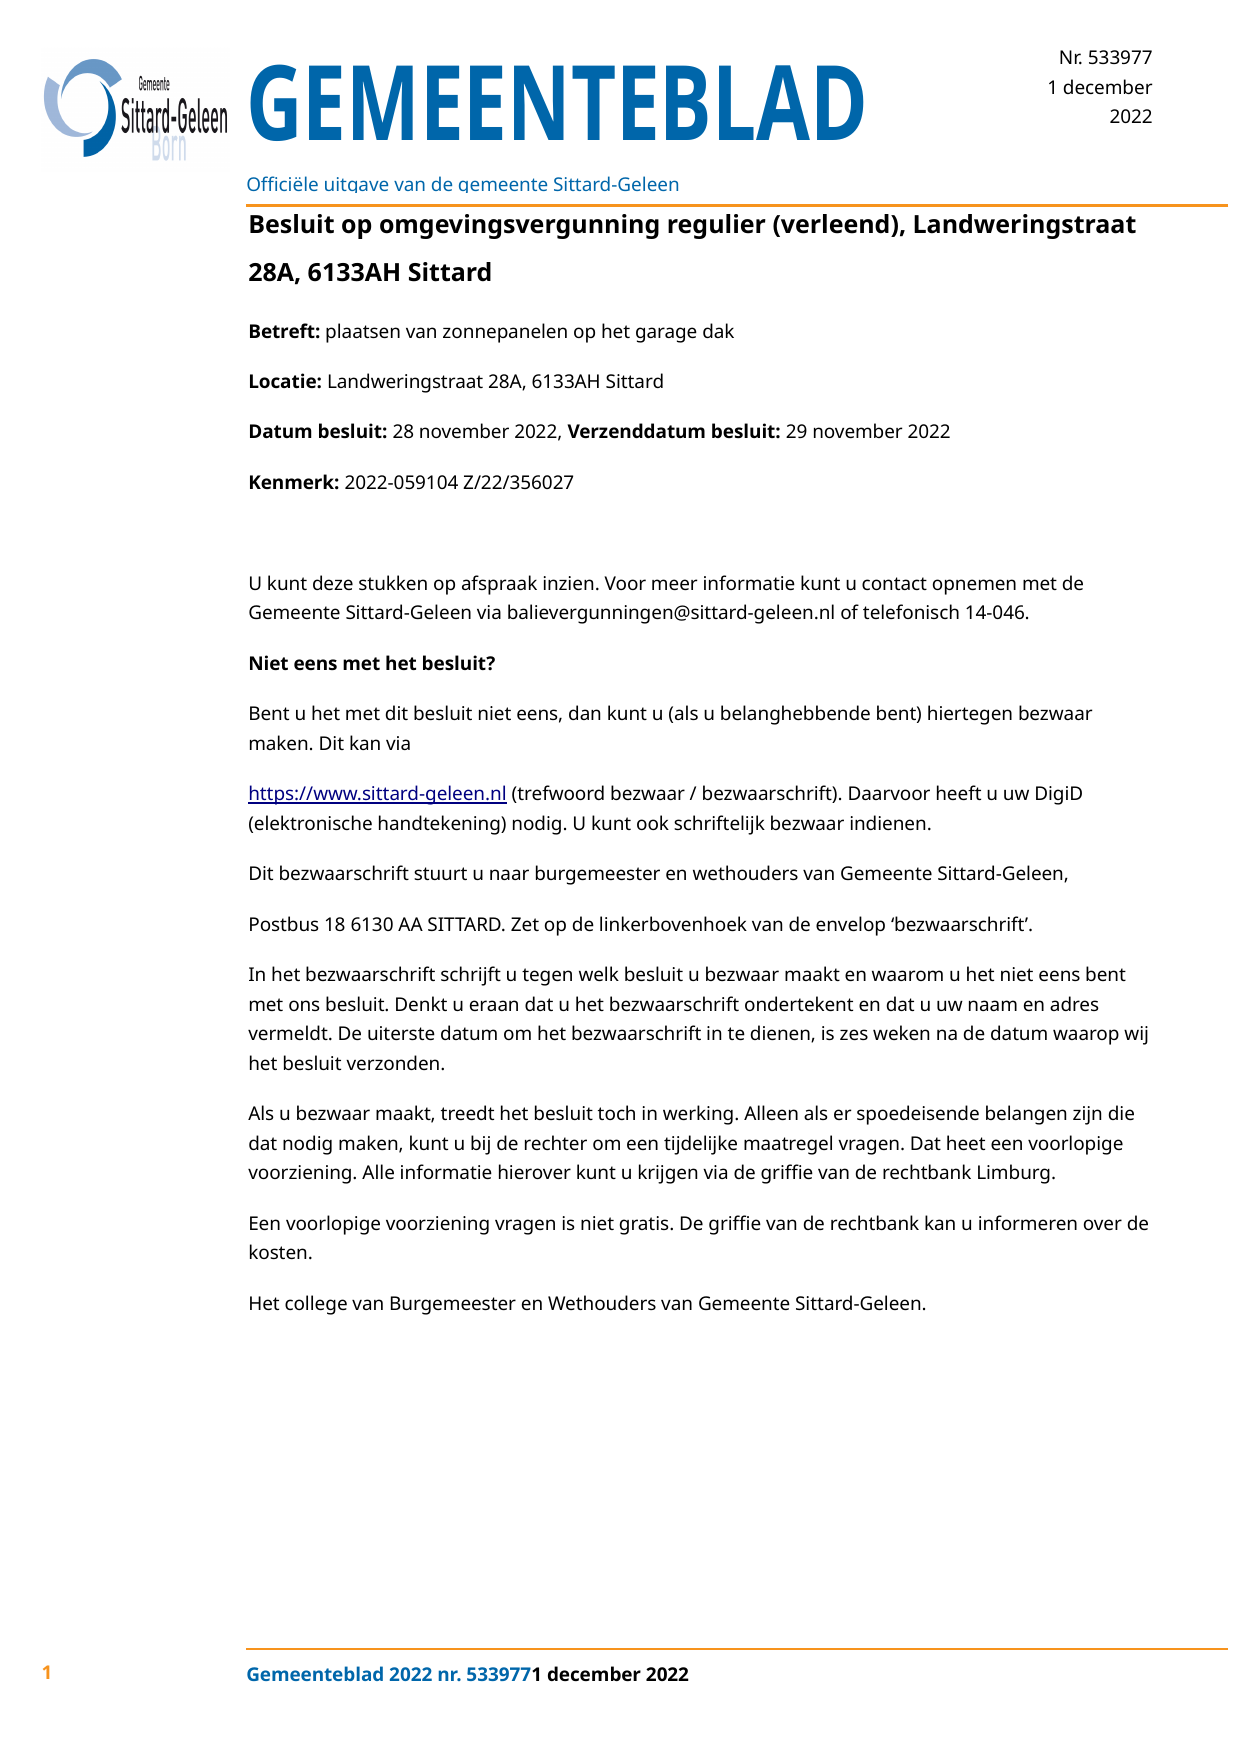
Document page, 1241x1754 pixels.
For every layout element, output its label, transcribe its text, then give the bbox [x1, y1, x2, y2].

text https://www.sittard-geleen.nl (trefwoord bezwaar / bezwaarschrift). Daarvoor heeft u uw DigiD (elektronische handtekening) nodig. U kunt ook schriftelijk bezwaar indienen. [248, 780, 1152, 836]
text In het bezwaarschrift schrijft u tegen welk besluit u bezwaar maakt en waarom u het niet eens bent met ons besluit. Denkt u eraan dat u het bezwaarschrift ondertekent en dat u uw naam en adres vermeldt. De uiterste datum om het bezwaarschrift in te dienen, is zes weken na de datum waarop wij het besluit verzonden. [248, 961, 1152, 1076]
text Besluit op omgevingsvergunning regulier (verleend), Landweringstraat 28A, 6133AH Sittard [248, 207, 1152, 288]
text Locatie: Landweringstraat 28A, 6133AH Sittard [248, 368, 1152, 394]
text Betreft: plaatsen van zonnepanelen op het garage dak [248, 318, 1152, 344]
text Niet eens met het besluit? [248, 650, 1152, 676]
text Datum besluit: 28 november 2022, Verzenddatum besluit: 29 november 2022 [248, 419, 1152, 444]
text Een voorlopige voorziening vragen is niet gratis. De griffie van de rechtbank kan u informeren over de kosten. [248, 1210, 1152, 1265]
text Postbus 18 6130 AA SITTARD. Zet op de linkerbovenhoek van de envelop ‘bezwaarschrift’. [248, 911, 1152, 937]
text U kunt deze stukken op afspraak inzien. Voor meer informatie kunt u contact opnemen met de Gemeente Sittard-Geleen via balievergunningen@sittard-geleen.nl of telefonisch 14-046. [248, 570, 1152, 625]
text Het college van Burgemeester en Wethouders van Gemeente Sittard-Geleen. [248, 1290, 1152, 1316]
text Bent u het met dit besluit niet eens, dan kunt u (als u belanghebbende bent) hiertegen bezwaar maken. Dit kan via [248, 700, 1152, 756]
text Dit bezwaarschrift stuurt u naar burgemeester en wethouders van Gemeente Sittard-Geleen, [248, 860, 1152, 886]
text Kenmerk: 2022-059104 Z/22/356027 [248, 469, 1152, 495]
picture [41, 47, 231, 172]
text Als u bezwaar maakt, treedt het besluit toch in werking. Alleen als er spoedeisende belangen zijn die dat nodig maken, kunt u bij de rechter om een tijdelijke maatregel vragen. Dat heet een voorlopige voorziening. Alle informatie hierover kunt u krijgen via de griffie van de rechtbank Limburg. [248, 1100, 1152, 1185]
